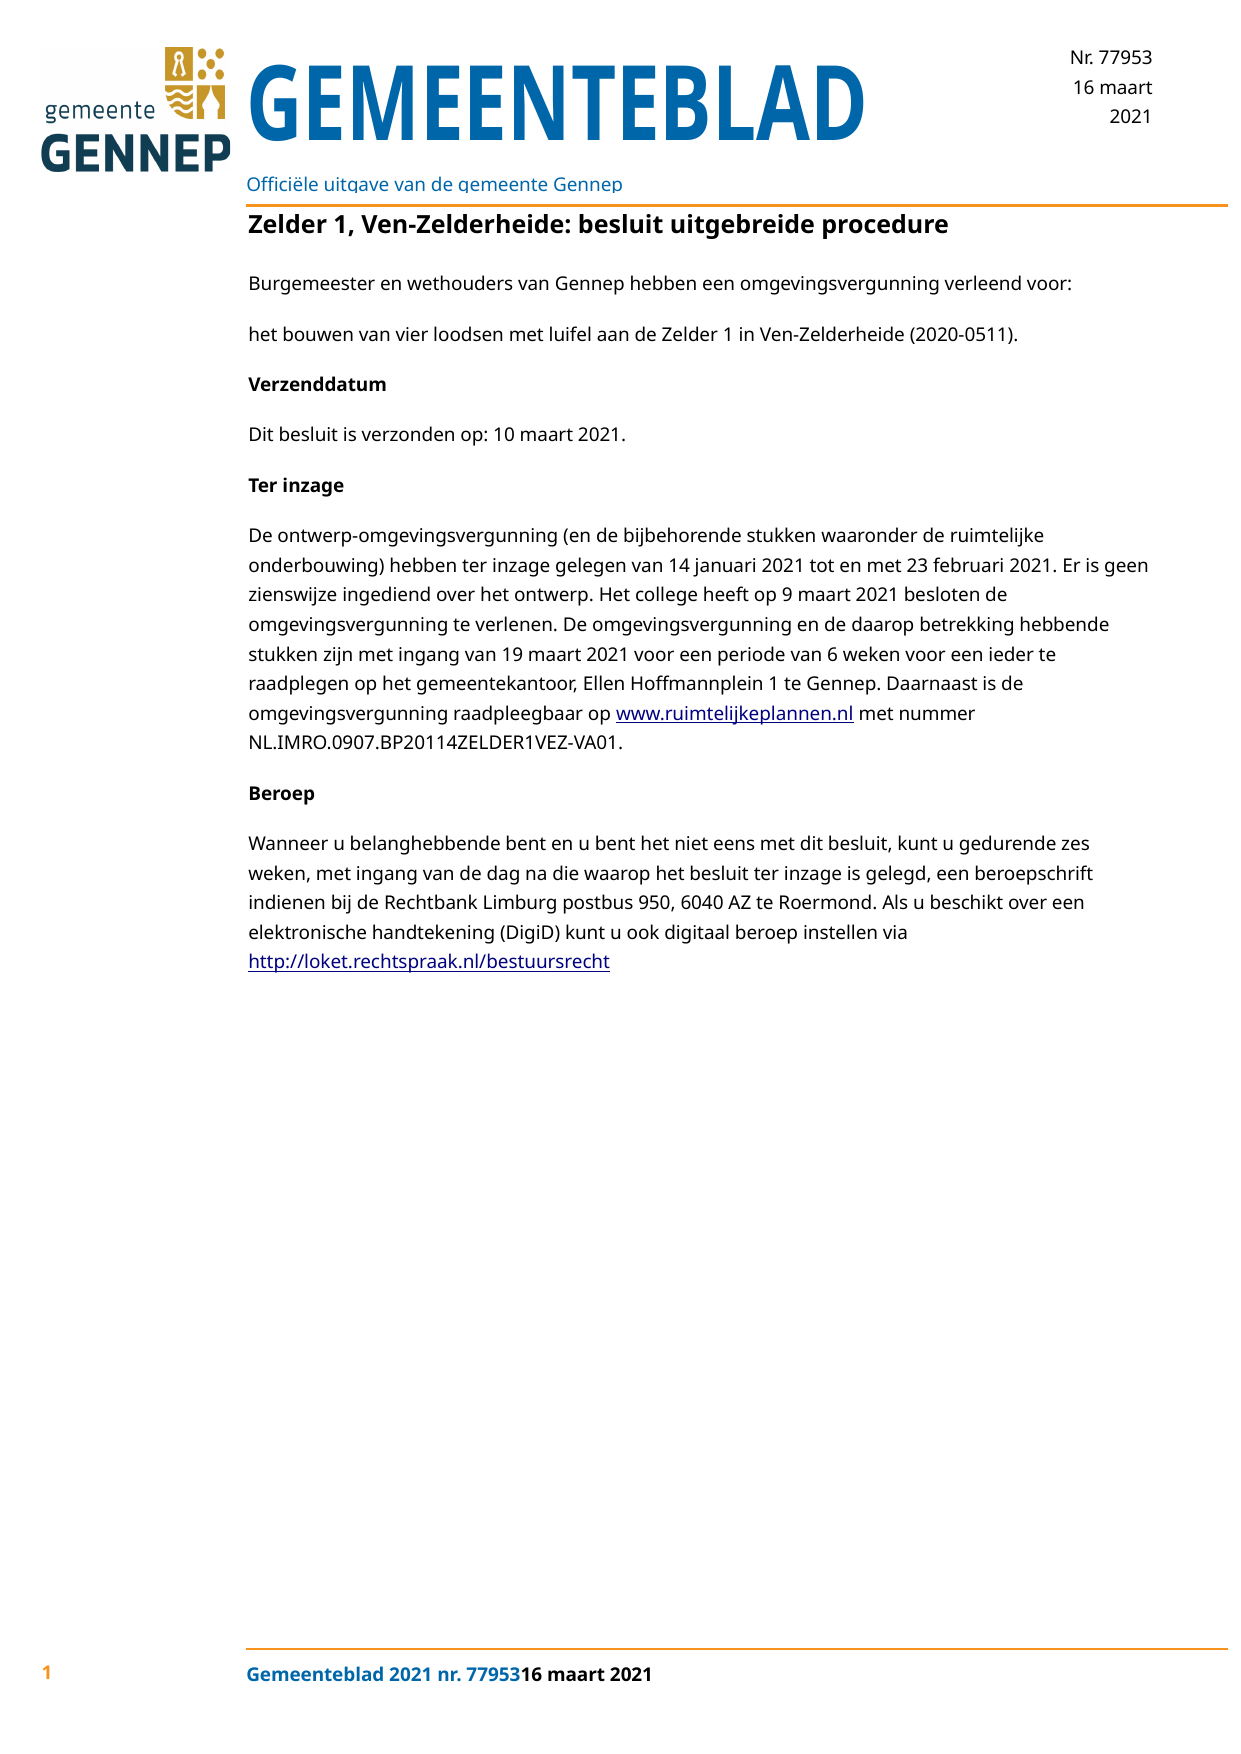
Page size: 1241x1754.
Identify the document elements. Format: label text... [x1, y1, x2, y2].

text Ter inzage [248, 472, 1152, 498]
text Burgemeester en wethouders van Gennep hebben een omgevingsvergunning verleend voor: [248, 270, 1152, 296]
picture [41, 47, 231, 172]
text het bouwen van vier loodsen met luifel aan de Zelder 1 in Ven-Zelderheide (2020-0511). [248, 321, 1152, 346]
text De ontwerp-omgevingsvergunning (en de bijbehorende stukken waaronder de ruimtelijke onderbouwing) hebben ter inzage gelegen van 14 januari 2021 tot en met 23 februari 2021. Er is geen zienswijze ingediend over het ontwerp. Het college heeft op 9 maart 2021 besloten de omgevingsvergunning te verlenen. De omgevingsvergunning en de daarop betrekking hebbende stukken zijn met ingang van 19 maart 2021 voor een periode van 6 weken voor een ieder te raadplegen op het gemeentekantoor, Ellen Hoffmannplein 1 te Gennep. Daarnaast is de omgevingsvergunning raadpleegbaar op www.ruimtelijkeplannen.nl met nummer NL.IMRO.0907.BP20114ZELDER1VEZ-VA01. [248, 522, 1152, 755]
text Wanneer u belanghebbende bent en u bent het niet eens met dit besluit, kunt u gedurende zes weken, met ingang van de dag na die waarop het besluit ter inzage is gelegd, een beroepschrift indienen bij de Rechtbank Limburg postbus 950, 6040 AZ te Roermond. Als u beschikt over een elektronische handtekening (DigiD) kunt u ook digitaal beroep instellen via http://loket.rechtspraak.nl/bestuursrecht [248, 830, 1152, 974]
text Zelder 1, Ven-Zelderheide: besluit uitgebreide procedure [248, 207, 1152, 241]
text Beroep [248, 780, 1152, 806]
text Verzenddatum [248, 371, 1152, 397]
text Dit besluit is verzonden op: 10 maart 2021. [248, 422, 1152, 447]
